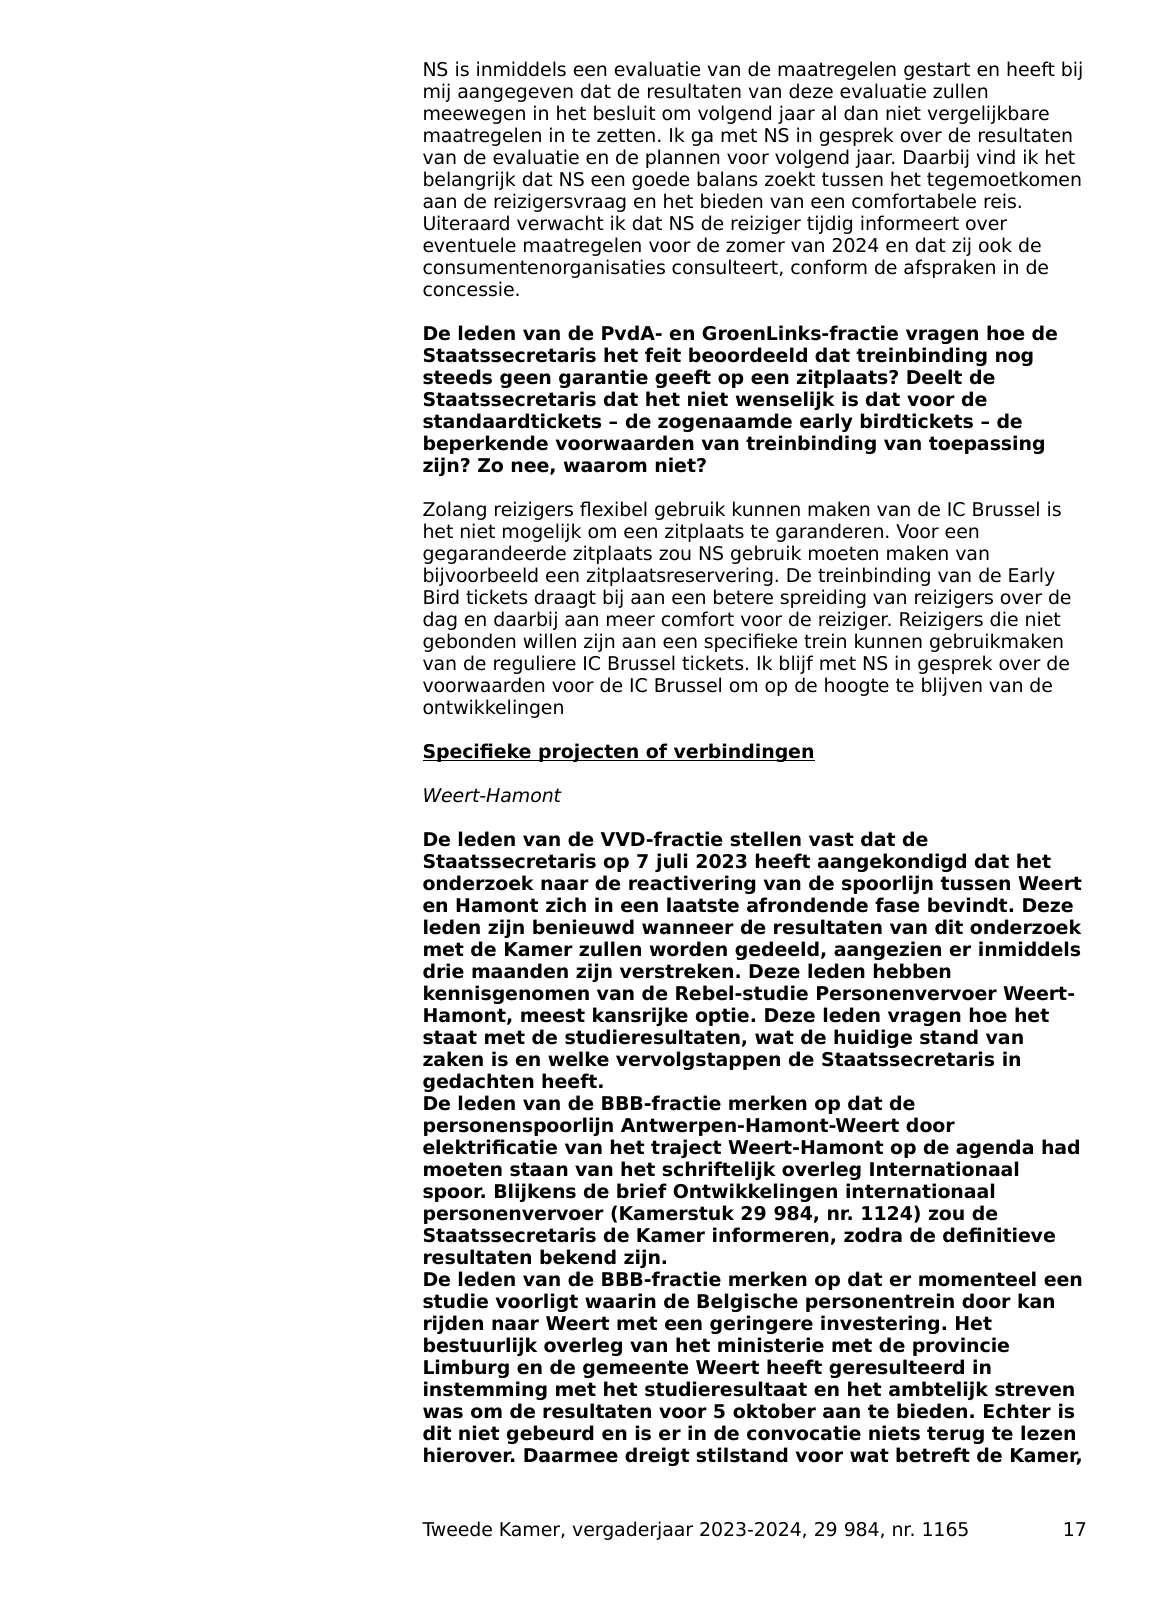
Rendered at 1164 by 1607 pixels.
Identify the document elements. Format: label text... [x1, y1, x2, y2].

text Zolang reizigers flexibel gebruik kunnen maken van de IC Brussel is het niet mogelijk om een zitplaats te garanderen. Voor een gegarandeerde zitplaats zou NS gebruik moeten maken van bijvoorbeeld een zitplaatsreservering. De treinbinding van de Early Bird tickets draagt bij aan een betere spreiding van reizigers over de dag en daarbij aan meer comfort voor de reiziger. Reizigers die niet gebonden willen zijn aan een specifieke trein kunnen gebruikmaken van de reguliere IC Brussel tickets. Ik blijf met NS in gesprek over de voorwaarden voor de IC Brussel om op de hoogte te blijven van de ontwikkelingen [422, 499, 1087, 719]
text De leden van de BBB-fractie merken op dat de personenspoorlijn Antwerpen-Hamont-Weert door elektrificatie van het traject Weert-Hamont op de agenda had moeten staan van het schriftelijk overleg Internationaal spoor. Blijkens de brief Ontwikkelingen internationaal personenvervoer (Kamerstuk 29 984, nr. 1124) zou de Staatssecretaris de Kamer informeren, zodra de definitieve resultaten bekend zijn. [422, 1093, 1087, 1269]
text De leden van de PvdA- en GroenLinks-fractie vragen hoe de Staatssecretaris het feit beoordeeld dat treinbinding nog steeds geen garantie geeft op een zitplaats? Deelt de Staatssecretaris dat het niet wenselijk is dat voor de standaardtickets – de zogenaamde early birdtickets – de beperkende voorwaarden van treinbinding van toepassing zijn? Zo nee, waarom niet? [422, 323, 1087, 477]
subtitle Weert-Hamont [422, 785, 1087, 807]
text De leden van de VVD-fractie stellen vast dat de Staatssecretaris op 7 juli 2023 heeft aangekondigd dat het onderzoek naar de reactivering van de spoorlijn tussen Weert en Hamont zich in een laatste afrondende fase bevindt. Deze leden zijn benieuwd wanneer de resultaten van dit onderzoek met de Kamer zullen worden gedeeld, aangezien er inmiddels drie maanden zijn verstreken. Deze leden hebben kennisgenomen van de Rebel-studie Personenvervoer Weert-Hamont, meest kansrijke optie. Deze leden vragen hoe het staat met de studieresultaten, wat de huidige stand van zaken is en welke vervolgstappen de Staatssecretaris in gedachten heeft. [422, 829, 1087, 1093]
text NS is inmiddels een evaluatie van de maatregelen gestart en heeft bij mij aangegeven dat de resultaten van deze evaluatie zullen meewegen in het besluit om volgend jaar al dan niet vergelijkbare maatregelen in te zetten. Ik ga met NS in gesprek over de resultaten van de evaluatie en de plannen voor volgend jaar. Daarbij vind ik het belangrijk dat NS een goede balans zoekt tussen het tegemoetkomen aan de reizigersvraag en het bieden van een comfortabele reis. Uiteraard verwacht ik dat NS de reiziger tijdig informeert over eventuele maatregelen voor de zomer van 2024 en dat zij ook de consumentenorganisaties consulteert, conform de afspraken in de concessie. [422, 59, 1087, 301]
text De leden van de BBB-fractie merken op dat er momenteel een studie voorligt waarin de Belgische personentrein door kan rijden naar Weert met een geringere investering. Het bestuurlijk overleg van het ministerie met de provincie Limburg en de gemeente Weert heeft geresulteerd in instemming met het studieresultaat en het ambtelijk streven was om de resultaten voor 5 oktober aan te bieden. Echter is dit niet gebeurd en is er in de convocatie niets terug te lezen hierover. Daarmee dreigt stilstand voor wat betreft de Kamer, [422, 1269, 1087, 1467]
subtitle Specifieke projecten of verbindingen [422, 741, 1087, 763]
